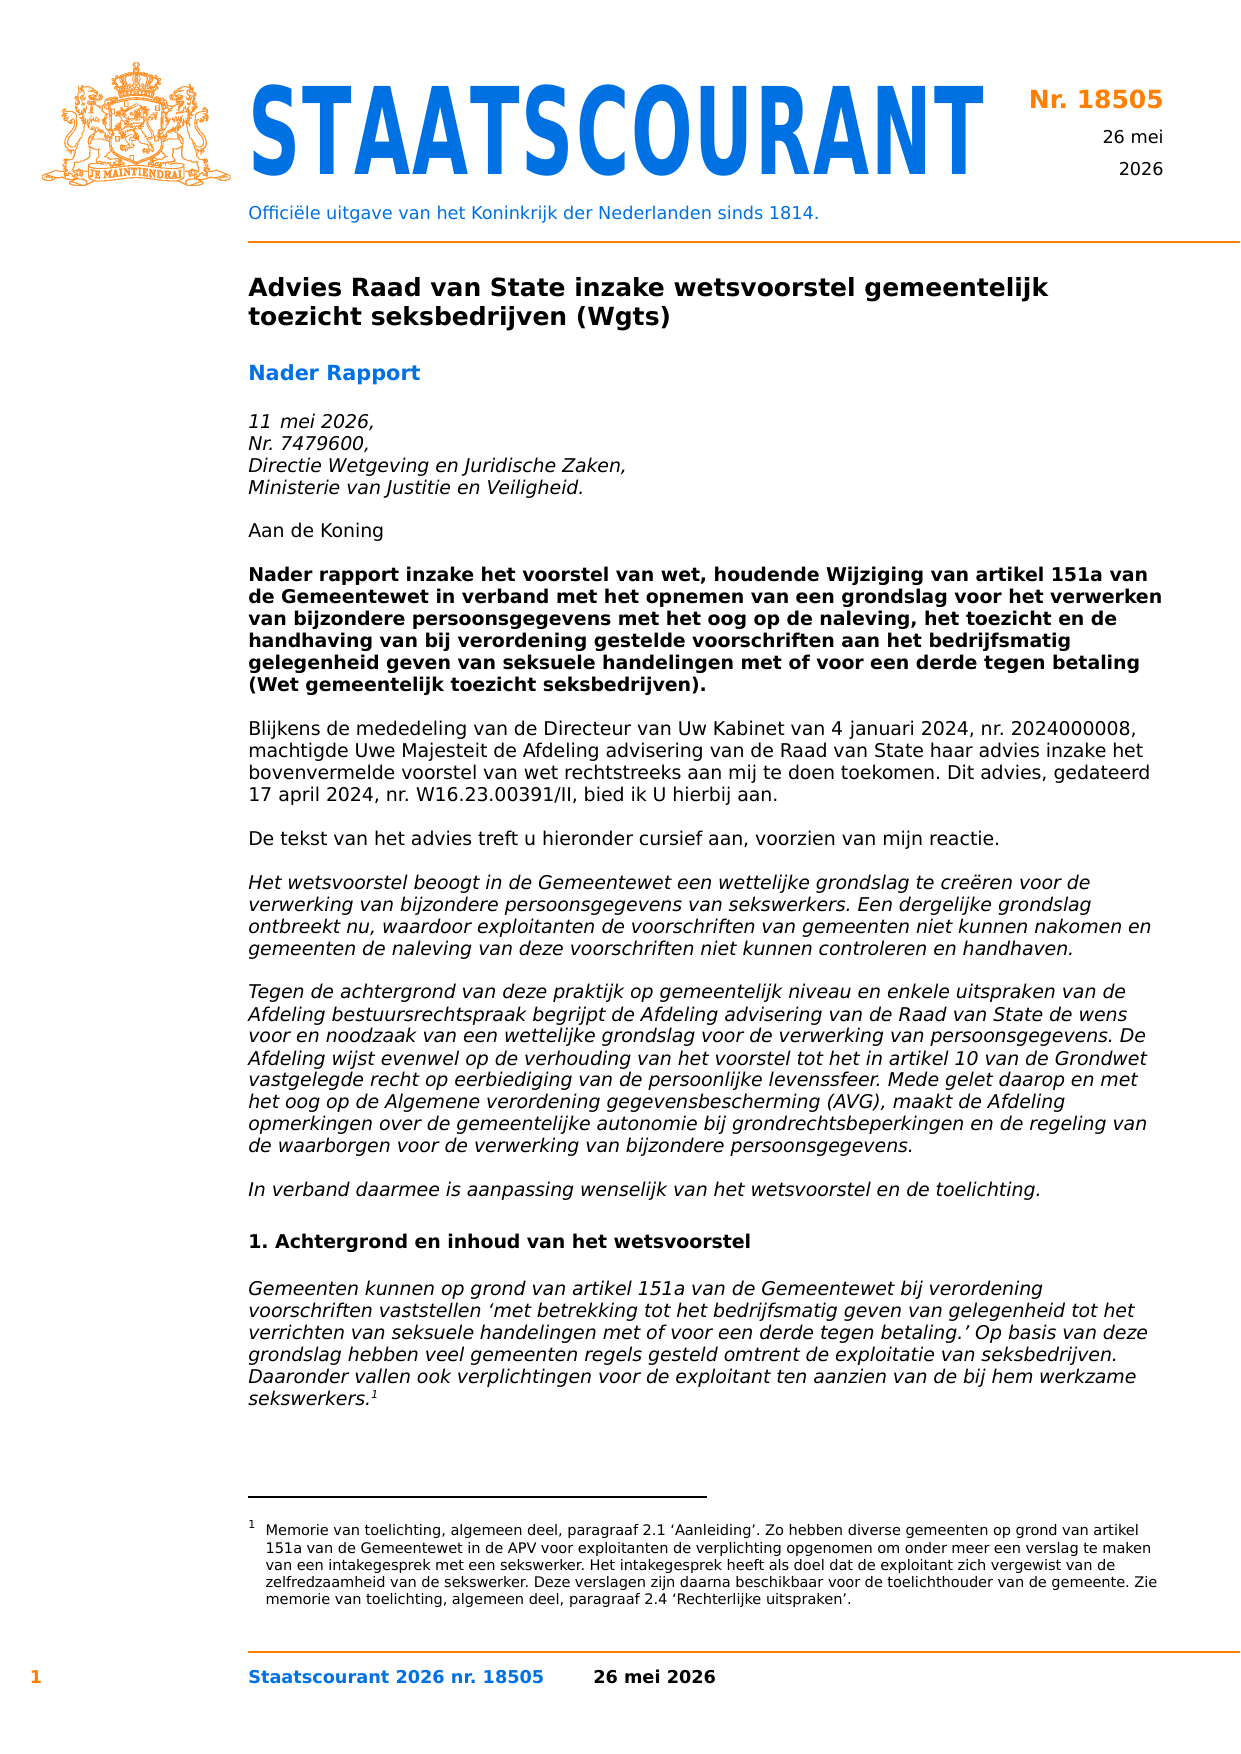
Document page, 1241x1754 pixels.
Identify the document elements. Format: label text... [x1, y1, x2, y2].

table_cell Officiële uitgave van het Koninkrijk der Nederlanden sinds 1814. [248, 203, 1240, 241]
table_header [25, 62, 248, 241]
subtitle 1. Achtergrond en inhoud van het wetsvoorstel [248, 1231, 1163, 1253]
text Ministerie van Justitie en Veiligheid. [248, 477, 1163, 498]
table_cell 2026 [998, 153, 1240, 203]
text Memorie van toelichting, algemeen deel, paragraaf 2.1 ‘Aanleiding’. Zo hebben diverse gemeenten op grond van artikel 151a van de Gemeentewet in de APV voor exploitanten de verplichting opgenomen om onder meer een verslag te maken van een intakegesprek met een sekswerker. Het intakegesprek heeft als doel dat de exploitant zich vergewist van de zelfredzaamheid van de sekswerker. Deze verslagen zijn daarna beschikbaar voor de toelichthouder van de gemeente. Zie memorie van toelichting, algemeen deel, paragraaf 2.4 ‘Rechterlijke uitspraken’. [248, 1518, 1163, 1608]
text 11 mei 2026, [248, 411, 1163, 433]
text De tekst van het advies treft u hieronder cursief aan, voorzien van mijn reactie. [248, 828, 1163, 850]
text Gemeenten kunnen op grond van artikel 151a van de Gemeentewet bij verordening voorschriften vaststellen ‘met betrekking tot het bedrijfsmatig geven van gelegenheid tot het verrichten van seksuele handelingen met of voor een derde tegen betaling.’ Op basis van deze grondslag hebben veel gemeenten regels gesteld omtrent de exploitatie van seksbedrijven. Daaronder vallen ook verplichtingen voor de exploitant ten aanzien van de bij hem werkzame sekswerkers. [248, 1278, 1163, 1410]
text Nader rapport inzake het voorstel van wet, houdende Wijziging van artikel 151a van de Gemeentewet in verband met het opnemen van een grondslag voor het verwerken van bijzondere persoonsgegevens met het oog op de naleving, het toezicht en de handhaving van bij verordening gestelde voorschriften aan het bedrijfsmatig gelegenheid geven van seksuele handelingen met of voor een derde tegen betaling (Wet gemeentelijk toezicht seksbedrijven). [248, 564, 1163, 696]
text Tegen de achtergrond van deze praktijk op gemeentelijk niveau en enkele uitspraken van de Afdeling bestuursrechtspraak begrijpt de Afdeling advisering van de Raad van State de wens voor en noodzaak van een wettelijke grondslag voor de verwerking van persoonsgegevens. De Afdeling wijst evenwel op de verhouding van het voorstel tot het in artikel 10 van de Grondwet vastgelegde recht op eerbiediging van de persoonlijke levenssfeer. Mede gelet daarop en met het oog op de Algemene verordening gegevensbescherming (AVG), maakt de Afdeling opmerkingen over de gemeentelijke autonomie bij grondrechtsbeperkingen en de regeling van de waarborgen voor de verwerking van bijzondere persoonsgegevens. [248, 981, 1163, 1157]
text Nr. 7479600, [248, 433, 1163, 454]
table_cell 26 mei [998, 121, 1240, 153]
subtitle Nader Rapport [248, 361, 1163, 386]
subtitle Advies Raad van State inzake wetsvoorstel gemeentelijk toezicht seksbedrijven (Wgts) [248, 273, 1163, 331]
table_header Nr. 18505 [998, 62, 1240, 121]
picture [41, 62, 231, 186]
text Aan de Koning [248, 520, 1163, 542]
text Directie Wetgeving en Juridische Zaken, [248, 454, 1163, 477]
table_header STAATSCOURANT [248, 62, 998, 203]
text Blijkens de mededeling van de Directeur van Uw Kabinet van 4 januari 2024, nr. 2024000008, machtigde Uwe Majesteit de Afdeling advisering van de Raad van State haar advies inzake het bovenvermelde voorstel van wet rechtstreeks aan mij te doen toekomen. Dit advies, gedateerd 17 april 2024, nr. W16.23.00391/II, bied ik U hierbij aan. [248, 718, 1163, 806]
text Het wetsvoorstel beoogt in de Gemeentewet een wettelijke grondslag te creëren voor de verwerking van bijzondere persoonsgegevens van sekswerkers. Een dergelijke grondslag ontbreekt nu, waardoor exploitanten de voorschriften van gemeenten niet kunnen nakomen en gemeenten de naleving van deze voorschriften niet kunnen controleren en handhaven. [248, 872, 1163, 959]
text In verband daarmee is aanpassing wenselijk van het wetsvoorstel en de toelichting. [248, 1179, 1163, 1201]
